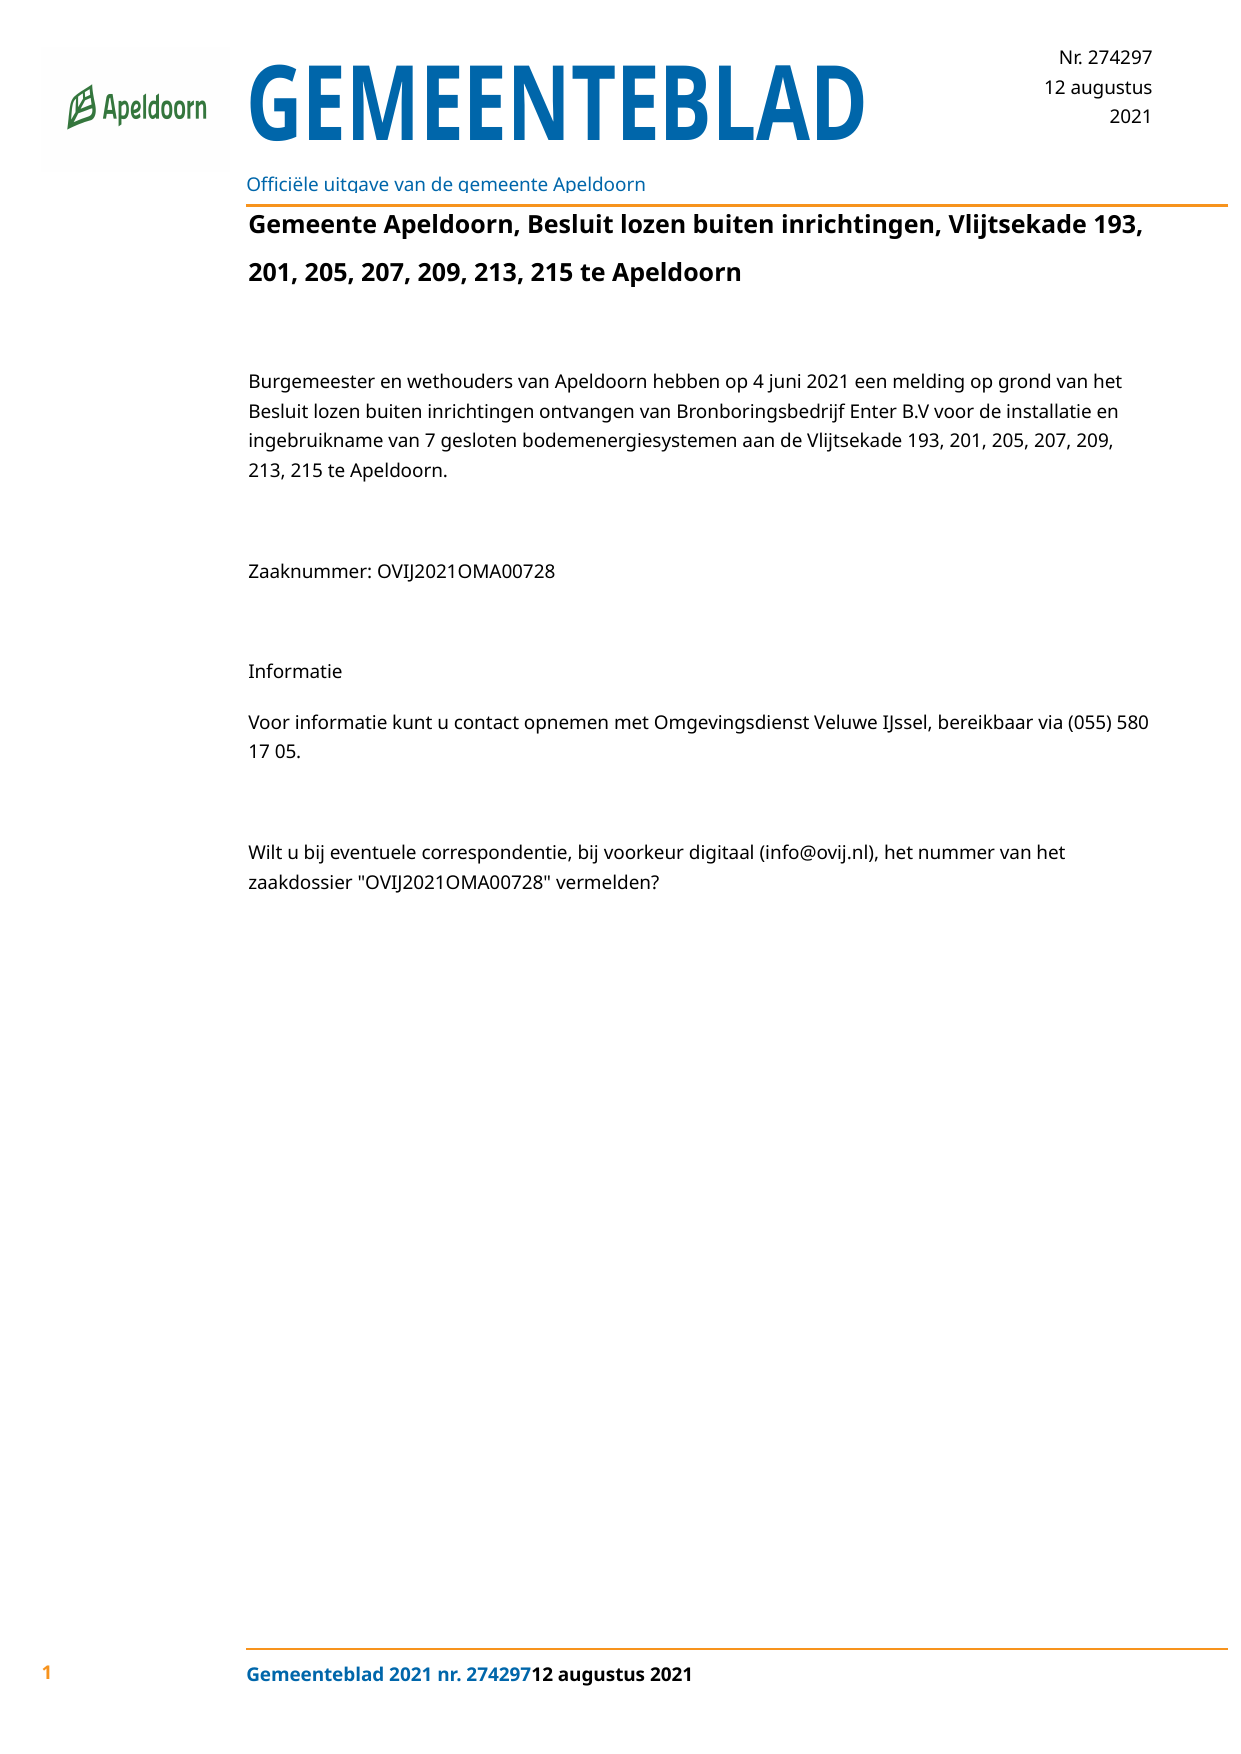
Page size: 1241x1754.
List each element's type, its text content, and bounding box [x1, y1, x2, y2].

text Wilt u bij eventuele correspondentie, bij voorkeur digitaal (info@ovij.nl), het nummer van het zaakdossier "OVIJ2021OMA00728" vermelden? [248, 839, 1152, 895]
picture [41, 47, 231, 172]
text Informatie [248, 659, 1152, 684]
text Burgemeester en wethouders van Apeldoorn hebben op 4 juni 2021 een melding op grond van het Besluit lozen buiten inrichtingen ontvangen van Bronboringsbedrijf Enter B.V voor de installatie en ingebruikname van 7 gesloten bodemenergiesystemen aan de Vlijtsekade 193, 201, 205, 207, 209, 213, 215 te Apeldoorn. [248, 368, 1152, 483]
text Gemeente Apeldoorn, Besluit lozen buiten inrichtingen, Vlijtsekade 193, 201, 205, 207, 209, 213, 215 te Apeldoorn [248, 207, 1152, 288]
text Zaaknummer: OVIJ2021OMA00728 [248, 558, 1152, 584]
text Voor informatie kunt u contact opnemen met Omgevingsdienst Veluwe IJssel, bereikbaar via (055) 580 17 05. [248, 709, 1152, 764]
